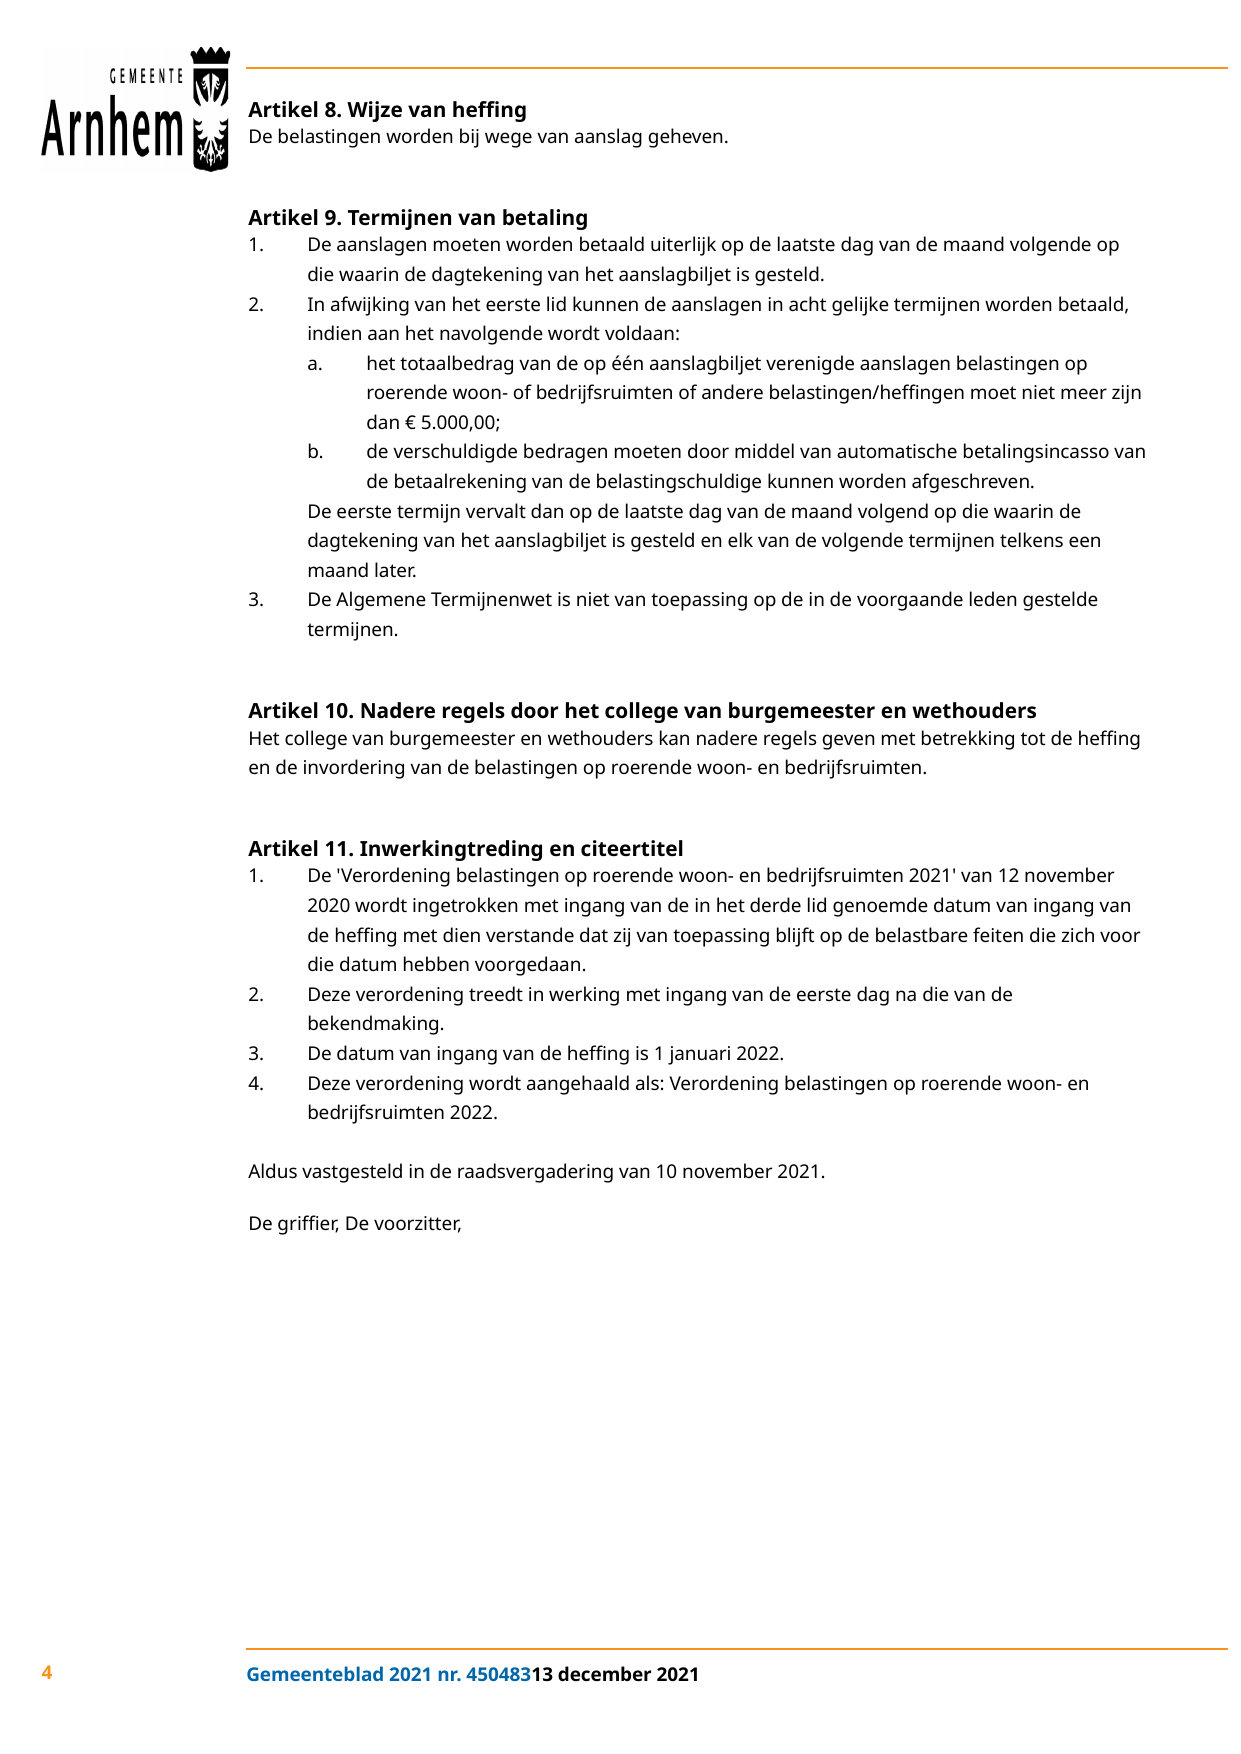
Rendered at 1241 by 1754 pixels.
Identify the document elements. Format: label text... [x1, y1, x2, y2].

list De datum van ingang van de heffing is 1 januari 2022. [248, 1040, 1152, 1066]
list De aanslagen moeten worden betaald uiterlijk op de laatste dag van de maand volgende op die waarin de dagtekening van het aanslagbiljet is gesteld. [248, 232, 1152, 287]
list het totaalbedrag van de op één aanslagbiljet verenigde aanslagen belastingen op roerende woon- of bedrijfsruimten of andere belastingen/heffingen moet niet meer zijn dan € 5.000,00; [307, 350, 1152, 435]
text De belastingen worden bij wege van aanslag geheven. [248, 123, 1152, 149]
text Het college van burgemeester en wethouders kan nadere regels geven met betrekking tot de heffing en de invordering van de belastingen op roerende woon- en bedrijfsruimten. [248, 725, 1152, 780]
text Aldus vastgesteld in de raadsvergadering van 10 november 2021. [248, 1158, 1152, 1184]
list De Algemene Termijnenwet is niet van toepassing op de in de voorgaande leden gestelde termijnen. [248, 587, 1152, 642]
list de verschuldigde bedragen moeten door middel van automatische betalingsincasso van de betaalrekening van de belastingschuldige kunnen worden afgeschreven. [307, 439, 1152, 494]
text Artikel 9. Termijnen van betaling [248, 203, 1152, 232]
text De griffier, De voorzitter, [248, 1210, 1152, 1236]
list Deze verordening treedt in werking met ingang van de eerste dag na die van de bekendmaking. [248, 981, 1152, 1036]
picture [41, 47, 231, 172]
text Artikel 10. Nadere regels door het college van burgemeester en wethouders [248, 696, 1152, 725]
list De 'Verordening belastingen op roerende woon- en bedrijfsruimten 2021' van 12 november 2020 wordt ingetrokken met ingang van de in het derde lid genoemde datum van ingang van de heffing met dien verstande dat zij van toepassing blijft op de belastbare feiten die zich voor die datum hebben voorgedaan. [248, 863, 1152, 977]
list De eerste termijn vervalt dan op de laatste dag van de maand volgend op die waarin de dagtekening van het aanslagbiljet is gesteld en elk van de volgende termijnen telkens een maand later. [248, 498, 1152, 583]
text Artikel 8. Wijze van heffing [248, 95, 1152, 123]
list Deze verordening wordt aangehaald als: Verordening belastingen op roerende woon- en bedrijfsruimten 2022. [248, 1070, 1152, 1125]
list In afwijking van het eerste lid kunnen de aanslagen in acht gelijke termijnen worden betaald, indien aan het navolgende wordt voldaan: [248, 291, 1152, 346]
text Artikel 11. Inwerkingtreding en citeertitel [248, 834, 1152, 863]
